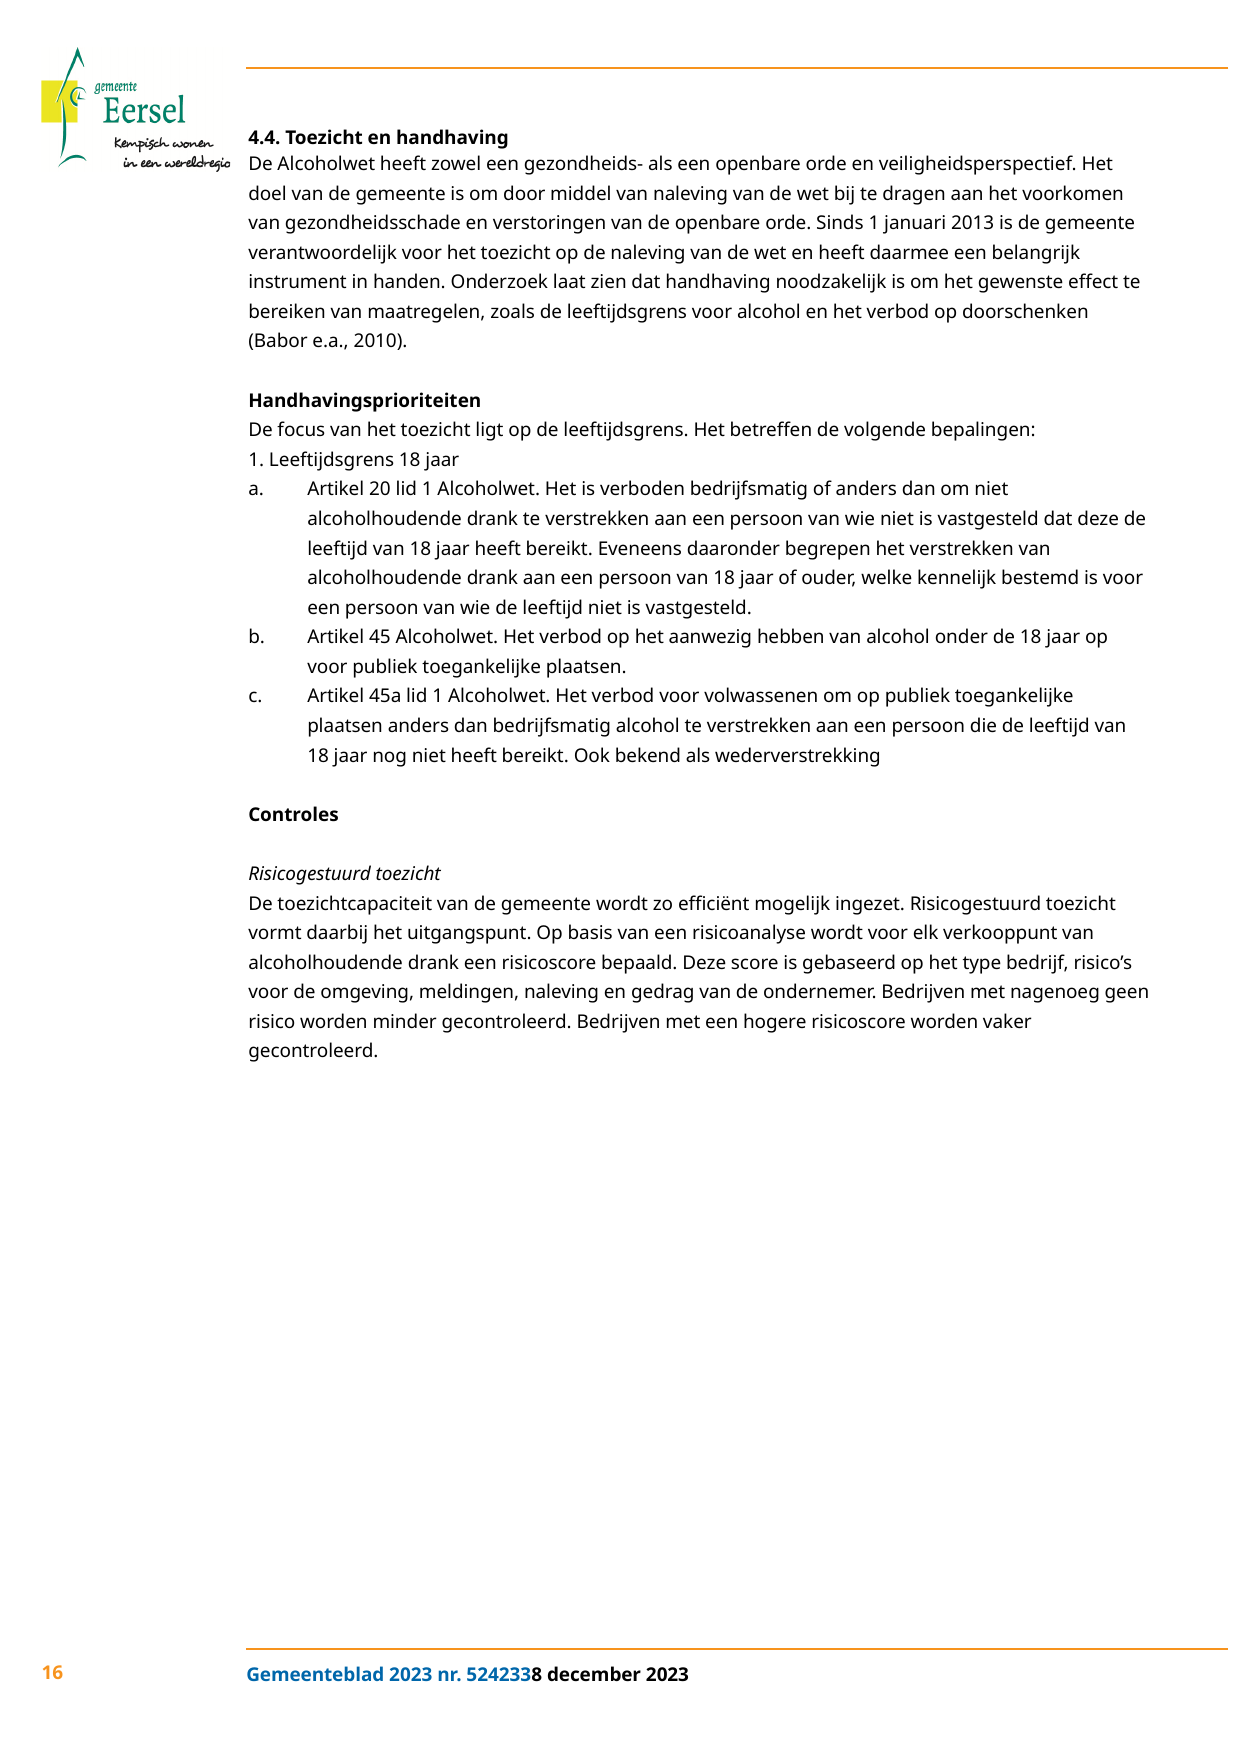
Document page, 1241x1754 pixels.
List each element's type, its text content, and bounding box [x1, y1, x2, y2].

list Artikel 45 Alcoholwet. Het verbod op het aanwezig hebben van alcohol onder de 18 jaar op voor publiek toegankelijke plaatsen. [248, 623, 1152, 679]
list Artikel 20 lid 1 Alcoholwet. Het is verboden bedrijfsmatig of anders dan om niet alcoholhoudende drank te verstrekken aan een persoon van wie niet is vastgesteld dat deze de leeftijd van 18 jaar heeft bereikt. Eveneens daaronder begrepen het verstrekken van alcoholhoudende drank aan een persoon van 18 jaar of ouder, welke kennelijk bestemd is voor een persoon van wie de leeftijd niet is vastgesteld. [248, 476, 1152, 619]
list Artikel 45a lid 1 Alcoholwet. Het verbod voor volwassenen om op publiek toegankelijke plaatsen anders dan bedrijfsmatig alcohol te verstrekken aan een persoon die de leeftijd van 18 jaar nog niet heeft bereikt. Ook bekend als wederverstrekking [248, 683, 1152, 767]
text 4.4. Toezicht en handhaving [248, 124, 1152, 150]
text De focus van het toezicht ligt op de leeftijdsgrens. Het betreffen de volgende bepalingen: [248, 416, 1152, 442]
picture [41, 47, 231, 172]
text Risicogestuurd toezicht [248, 860, 1152, 886]
text Handhavingsprioriteiten [248, 387, 1152, 412]
text De toezichtcapaciteit van de gemeente wordt zo efficiënt mogelijk ingezet. Risicogestuurd toezicht vormt daarbij het uitgangspunt. Op basis van een risicoanalyse wordt voor elk verkooppunt van alcoholhoudende drank een risicoscore bepaald. Deze score is gebaseerd op het type bedrijf, risico’s voor de omgeving, meldingen, naleving en gedrag van de ondernemer. Bedrijven met nagenoeg geen risico worden minder gecontroleerd. Bedrijven met een hogere risicoscore worden vaker gecontroleerd. [248, 890, 1152, 1063]
text Controles [248, 801, 1152, 827]
text De Alcoholwet heeft zowel een gezondheids- als een openbare orde en veiligheidsperspectief. Het doel van de gemeente is om door middel van naleving van de wet bij te dragen aan het voorkomen van gezondheidsschade en verstoringen van de openbare orde. Sinds 1 januari 2013 is de gemeente verantwoordelijk voor het toezicht op de naleving van de wet en heeft daarmee een belangrijk instrument in handen. Onderzoek laat zien dat handhaving noodzakelijk is om het gewenste effect te bereiken van maatregelen, zoals de leeftijdsgrens voor alcohol en het verbod op doorschenken (Babor e.a., 2010). [248, 150, 1152, 353]
text 1. Leeftijdsgrens 18 jaar [248, 446, 1152, 472]
